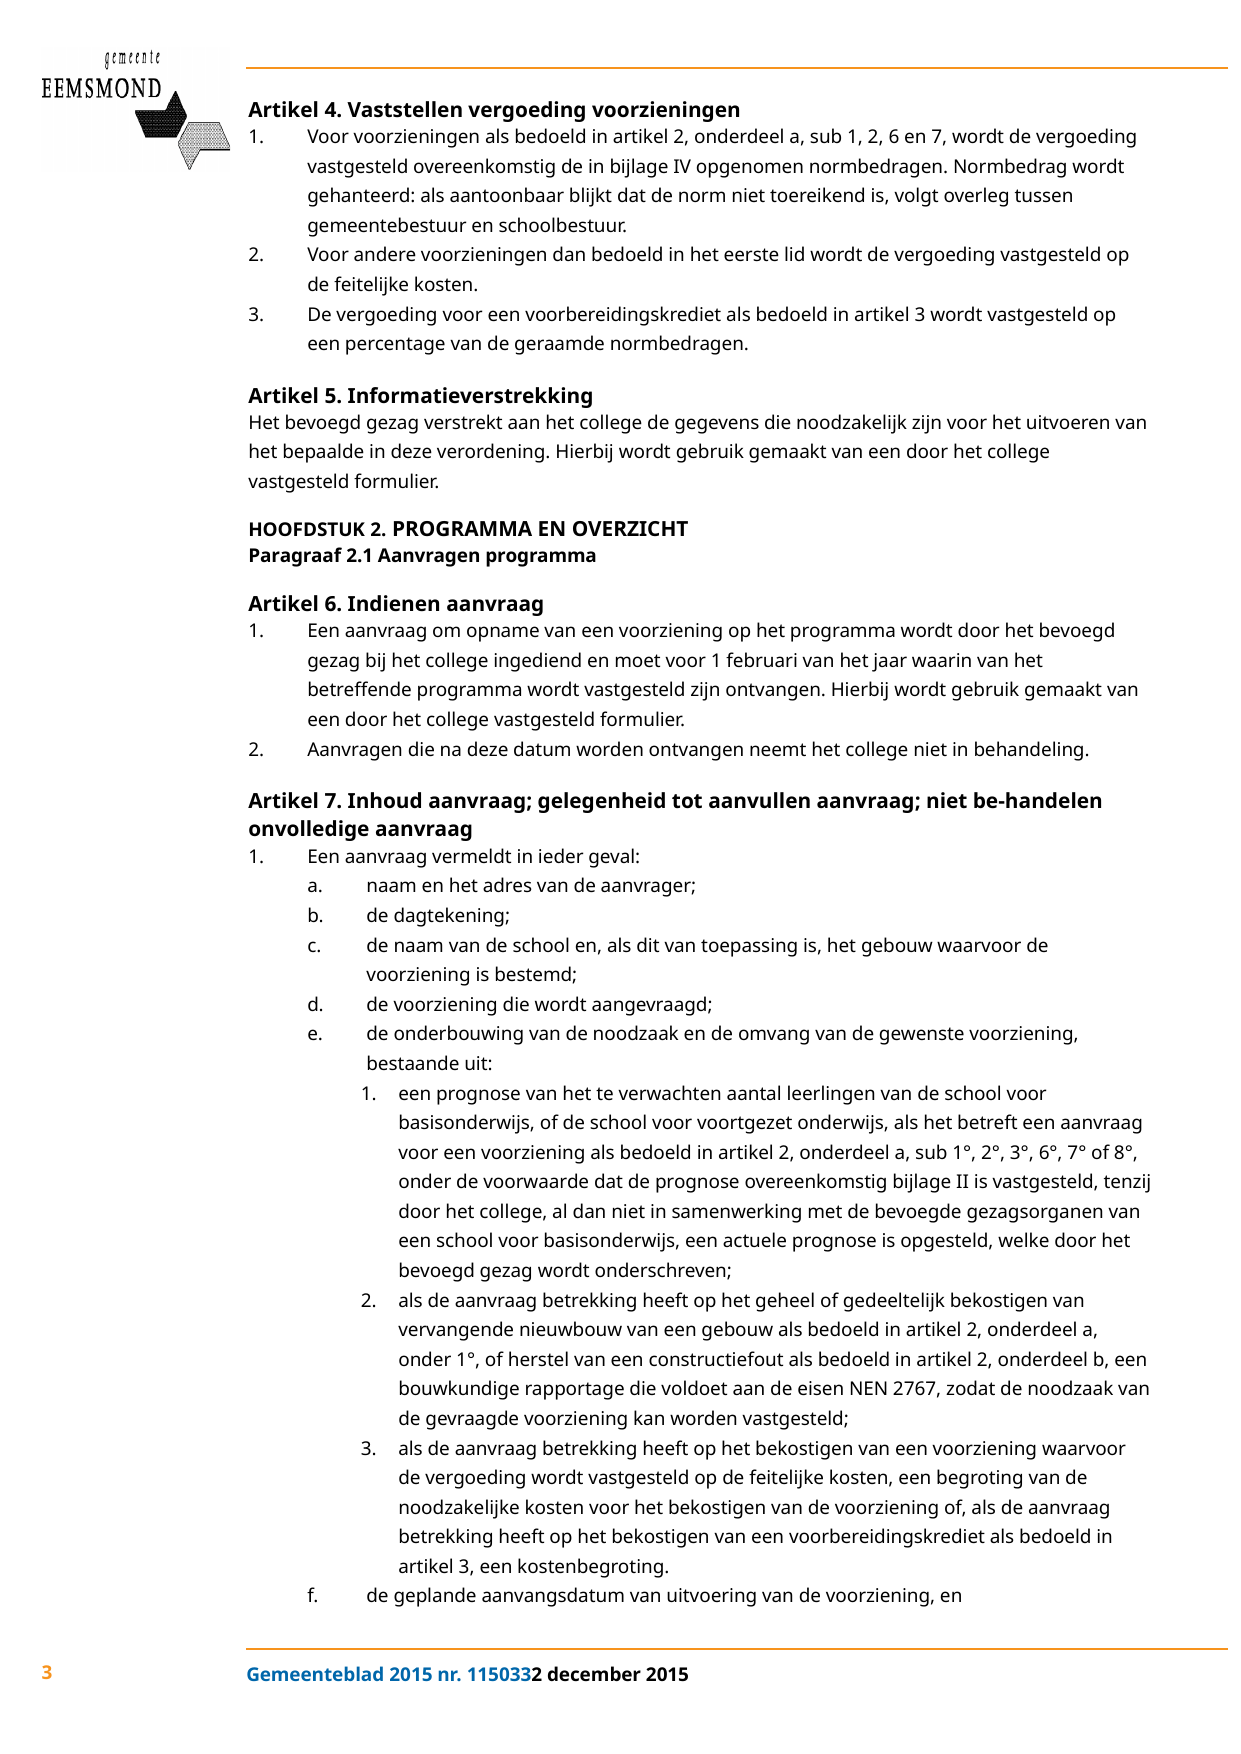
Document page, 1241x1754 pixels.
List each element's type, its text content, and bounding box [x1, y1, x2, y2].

list de onderbouwing van de noodzaak en de omvang van de gewenste voorziening, bestaande uit: [307, 1021, 1152, 1076]
list een prognose van het te verwachten aantal leerlingen van de school voor basisonderwijs, of de school voor voortgezet onderwijs, als het betreft een aanvraag voor een voorziening als bedoeld in artikel 2, onderdeel a, sub 1°, 2°, 3°, 6°, 7° of 8°, onder de voorwaarde dat de prognose overeenkomstig bijlage II is vastgesteld, tenzij door het college, al dan niet in samenwerking met de bevoegde gezagsorganen van een school voor basisonderwijs, een actuele prognose is opgesteld, welke door het bevoegd gezag wordt onderschreven; [361, 1080, 1152, 1283]
list De vergoeding voor een voorbereidingskrediet als bedoeld in artikel 3 wordt vastgesteld op een percentage van de geraamde normbedragen. [248, 301, 1152, 356]
list als de aanvraag betrekking heeft op het geheel of gedeeltelijk bekostigen van vervangende nieuwbouw van een gebouw als bedoeld in artikel 2, onderdeel a, onder 1°, of herstel van een constructiefout als bedoeld in artikel 2, onderdeel b, een bouwkundige rapportage die voldoet aan de eisen NEN 2767, zodat de noodzaak van de gevraagde voorziening kan worden vastgesteld; [361, 1287, 1152, 1431]
list als de aanvraag betrekking heeft op het bekostigen van een voorziening waarvoor de vergoeding wordt vastgesteld op de feitelijke kosten, een begroting van de noodzakelijke kosten voor het bekostigen van de voorziening of, als de aanvraag betrekking heeft op het bekostigen van een voorbereidingskrediet als bedoeld in artikel 3, een kostenbegroting. [361, 1435, 1152, 1579]
text Artikel 4. Vaststellen vergoeding voorzieningen [248, 95, 1152, 123]
list Aanvragen die na deze datum worden ontvangen neemt het college niet in behandeling. [248, 736, 1152, 761]
picture [41, 47, 231, 172]
list Voor andere voorzieningen dan bedoeld in het eerste lid wordt de vergoeding vastgesteld op de feitelijke kosten. [248, 242, 1152, 297]
text HOOFDSTUK 2. PROGRAMMA EN OVERZICHT [248, 514, 1152, 542]
list Een aanvraag om opname van een voorziening op het programma wordt door het bevoegd gezag bij het college ingediend en moet voor 1 februari van het jaar waarin van het betreffende programma wordt vastgesteld zijn ontvangen. Hierbij wordt gebruik gemaakt van een door het college vastgesteld formulier. [248, 617, 1152, 732]
text Artikel 6. Indienen aanvraag [248, 589, 1152, 617]
text Het bevoegd gezag verstrekt aan het college de gegevens die noodzakelijk zijn voor het uitvoeren van het bepaalde in deze verordening. Hierbij wordt gebruik gemaakt van een door het college vastgesteld formulier. [248, 409, 1152, 494]
list Een aanvraag vermeldt in ieder geval: [248, 843, 1152, 869]
list de dagtekening; [307, 902, 1152, 928]
list de voorziening die wordt aangevraagd; [307, 991, 1152, 1017]
text Artikel 7. Inhoud aanvraag; gelegenheid tot aanvullen aanvraag; niet be-handelen onvolledige aanvraag [248, 786, 1152, 843]
list naam en het adres van de aanvrager; [307, 873, 1152, 898]
text Paragraaf 2.1 Aanvragen programma [248, 542, 1152, 568]
text Artikel 5. Informatieverstrekking [248, 381, 1152, 409]
list de geplande aanvangsdatum van uitvoering van de voorziening, en [307, 1583, 1152, 1608]
list de naam van de school en, als dit van toepassing is, het gebouw waarvoor de voorziening is bestemd; [307, 932, 1152, 987]
list Voor voorzieningen als bedoeld in artikel 2, onderdeel a, sub 1, 2, 6 en 7, wordt de vergoeding vastgesteld overeenkomstig de in bijlage IV opgenomen normbedragen. Normbedrag wordt gehanteerd: als aantoonbaar blijkt dat de norm niet toereikend is, volgt overleg tussen gemeentebestuur en schoolbestuur. [248, 123, 1152, 238]
